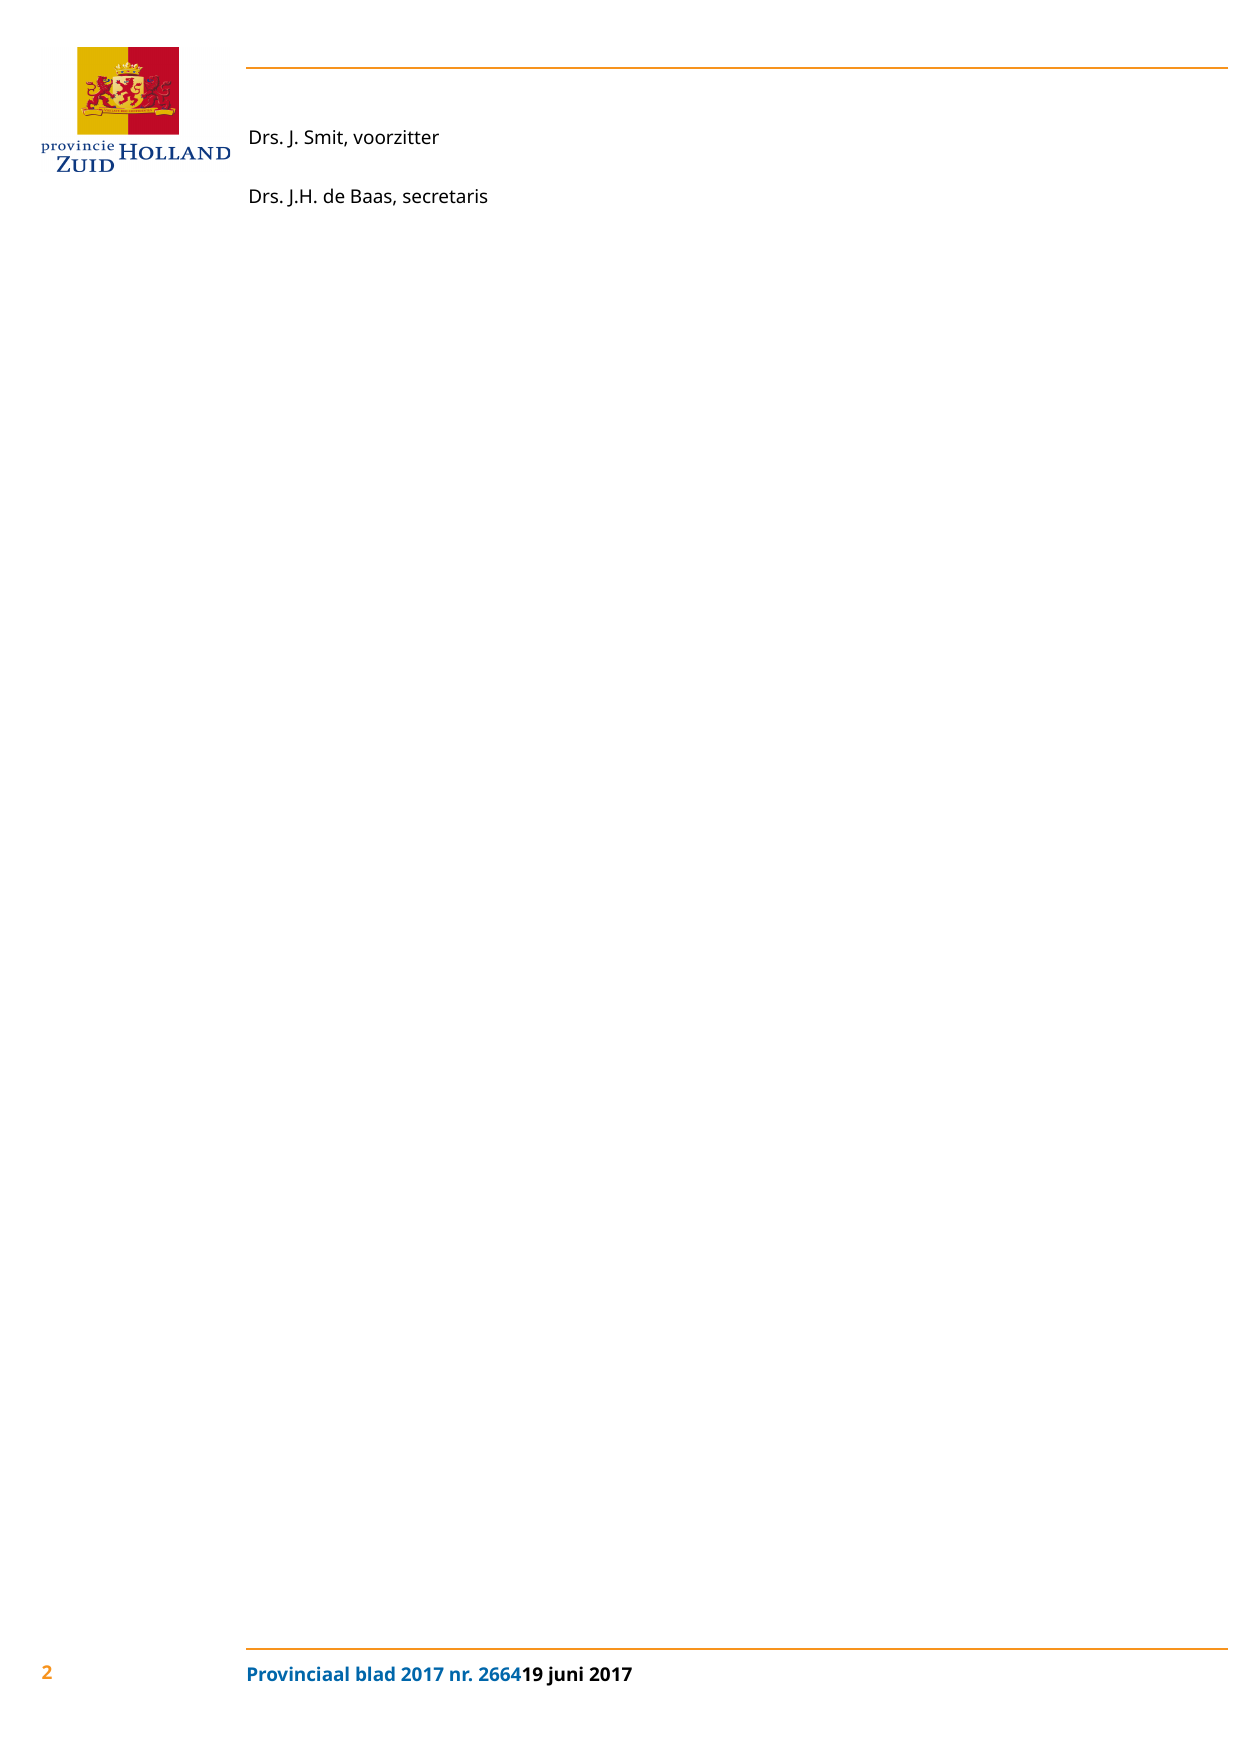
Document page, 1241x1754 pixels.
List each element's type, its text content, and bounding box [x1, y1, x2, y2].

text Drs. J.H. de Baas, secretaris [248, 183, 1152, 209]
picture [41, 47, 231, 172]
text Drs. J. Smit, voorzitter [248, 124, 1152, 150]
